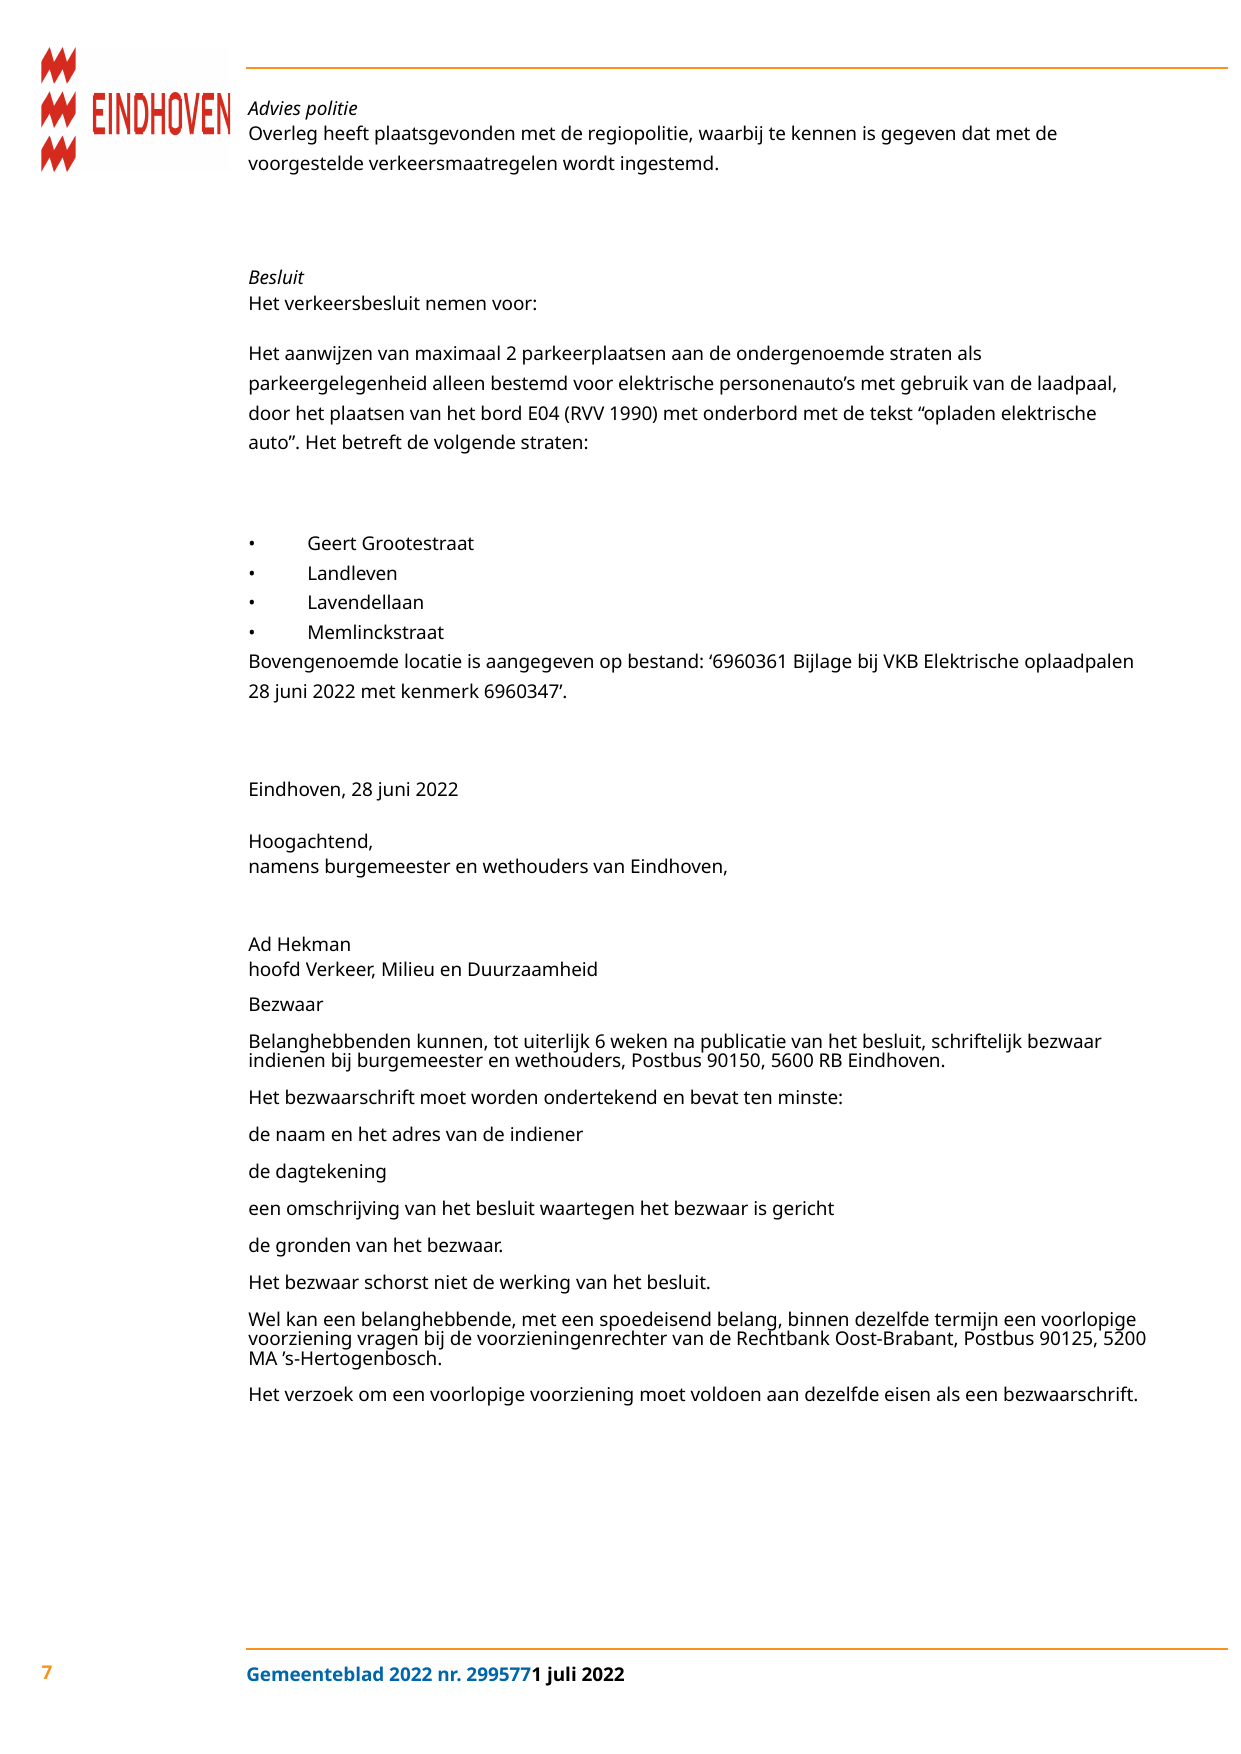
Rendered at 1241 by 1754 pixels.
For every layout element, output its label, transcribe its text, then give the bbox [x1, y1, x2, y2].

text Belanghebbenden kunnen, tot uiterlijk 6 weken na publicatie van het besluit, schriftelijk bezwaar indienen bij burgemeester en wethouders, Postbus 90150, 5600 RB Eindhoven. [248, 1033, 1152, 1071]
text Bovengenoemde locatie is aangegeven op bestand: ‘6960361 Bijlage bij VKB Elektrische oplaadpalen 28 juni 2022 met kenmerk 6960347’. [248, 648, 1152, 704]
text Advies politie [248, 95, 1152, 121]
text Eindhoven, 28 juni 2022 [248, 776, 1152, 802]
list Landleven [248, 560, 1152, 586]
text Hoogachtend, [248, 828, 1152, 853]
text Het verzoek om een voorlopige voorziening moet voldoen aan dezelfde eisen als een bezwaarschrift. [248, 1386, 1152, 1406]
text namens burgemeester en wethouders van Eindhoven, [248, 853, 1152, 879]
text de gronden van het bezwaar. [248, 1237, 1152, 1256]
text Het aanwijzen van maximaal 2 parkeerplaatsen aan de ondergenoemde straten als parkeergelegenheid alleen bestemd voor elektrische personenauto’s met gebruik van de laadpaal, door het plaatsen van het bord E04 (RVV 1990) met onderbord met de tekst “opladen elektrische auto”. Het betreft de volgende straten: [248, 341, 1152, 455]
list Lavendellaan [248, 589, 1152, 615]
text Het bezwaar schorst niet de werking van het besluit. [248, 1274, 1152, 1293]
list Geert Grootestraat [248, 530, 1152, 556]
text Overleg heeft plaatsgevonden met de regiopolitie, waarbij te kennen is gegeven dat met de voorgestelde verkeersmaatregelen wordt ingestemd. [248, 121, 1152, 176]
text een omschrijving van het besluit waartegen het bezwaar is gericht [248, 1200, 1152, 1219]
text de naam en het adres van de indiener [248, 1126, 1152, 1145]
text Wel kan een belanghebbende, met een spoedeisend belang, binnen dezelfde termijn een voorlopige voorziening vragen bij de voorzieningenrechter van de Rechtbank Oost-Brabant, Postbus 90125, 5200 MA ’s-Hertogenbosch. [248, 1311, 1152, 1369]
text Besluit [248, 264, 1152, 290]
text Het bezwaarschrift moet worden ondertekend en bevat ten minste: [248, 1089, 1152, 1108]
text de dagtekening [248, 1163, 1152, 1182]
text Bezwaar [248, 996, 1152, 1015]
text hoofd Verkeer, Milieu en Duurzaamheid [248, 956, 1152, 982]
picture [41, 47, 231, 172]
text Ad Hekman [248, 931, 1152, 956]
text Het verkeersbesluit nemen voor: [248, 290, 1152, 316]
list Memlinckstraat [248, 619, 1152, 645]
